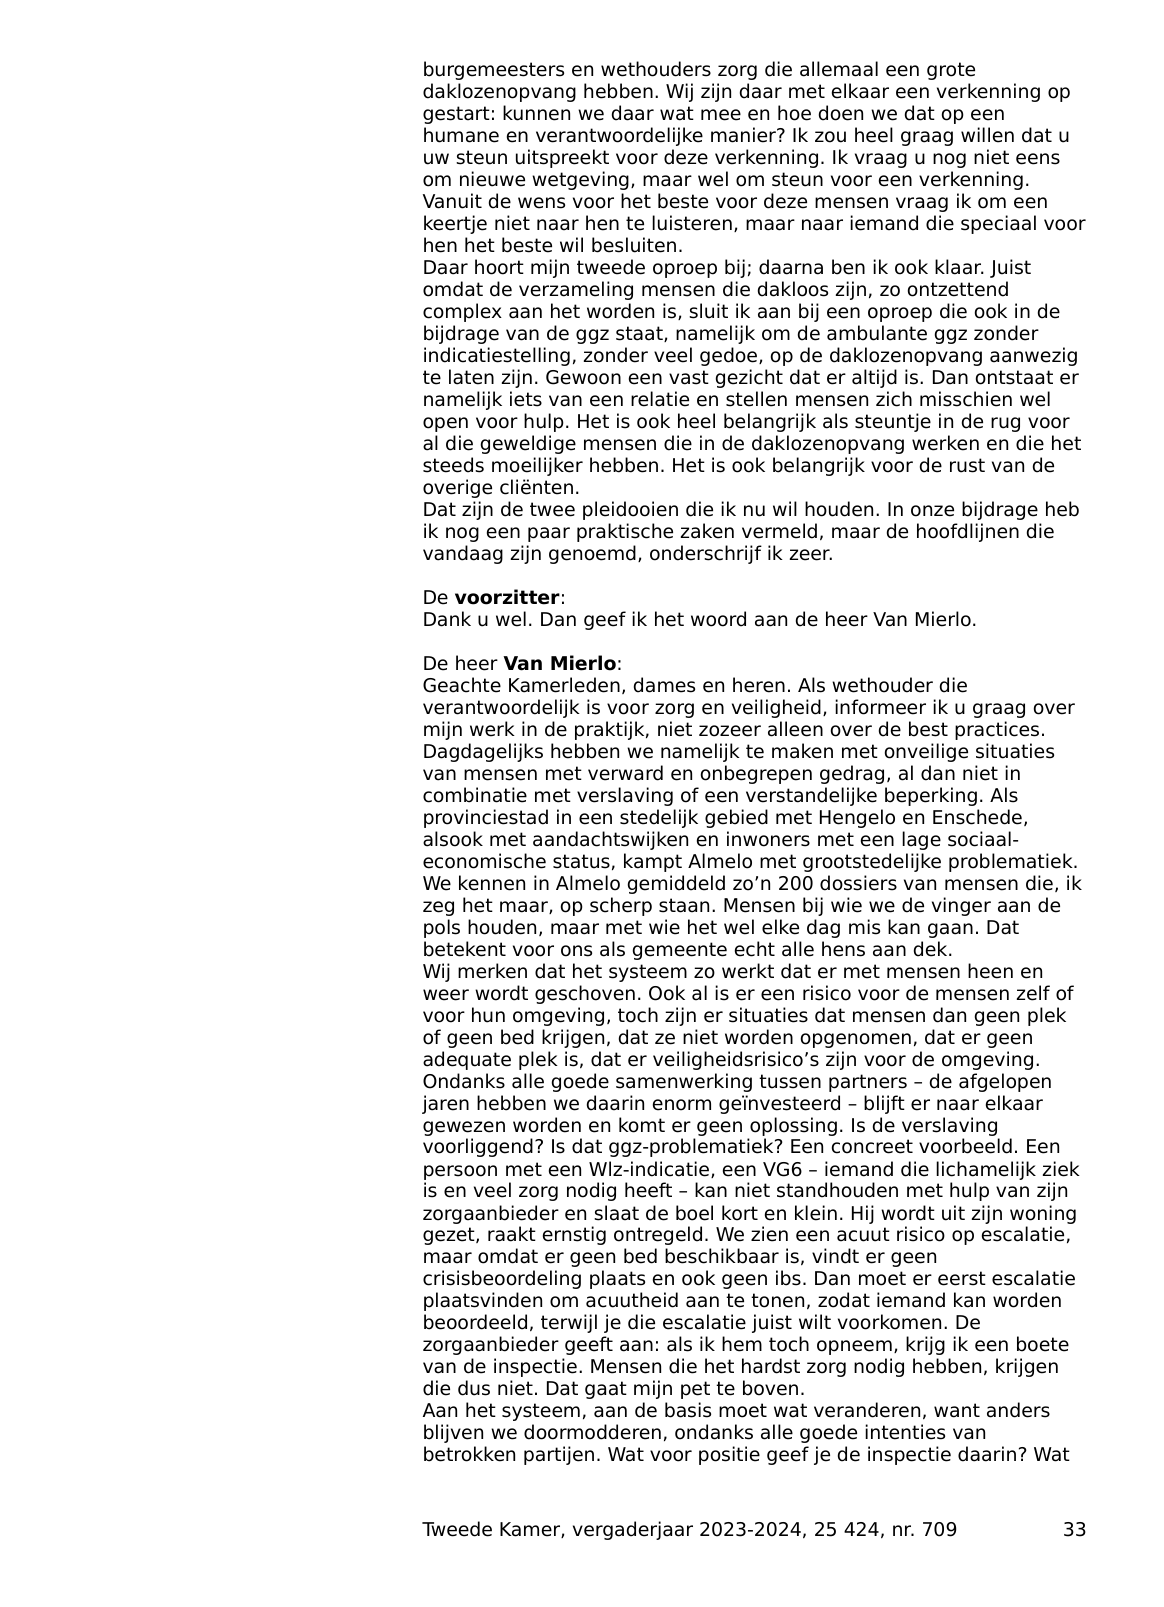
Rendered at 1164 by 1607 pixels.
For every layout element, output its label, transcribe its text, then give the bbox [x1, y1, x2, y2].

text De voorzitter: [422, 587, 1087, 609]
text Wij merken dat het systeem zo werkt dat er met mensen heen en weer wordt geschoven. Ook al is er een risico voor de mensen zelf of voor hun omgeving, toch zijn er situaties dat mensen dan geen plek of geen bed krijgen, dat ze niet worden opgenomen, dat er geen adequate plek is, dat er veiligheidsrisico’s zijn voor de omgeving. Ondanks alle goede samenwerking tussen partners – de afgelopen jaren hebben we daarin enorm geïnvesteerd – blijft er naar elkaar gewezen worden en komt er geen oplossing. Is de verslaving voorliggend? Is dat ggz-problematiek? Een concreet voorbeeld. Een persoon met een Wlz-indicatie, een VG6 – iemand die lichamelijk ziek is en veel zorg nodig heeft – kan niet standhouden met hulp van zijn zorgaanbieder en slaat de boel kort en klein. Hij wordt uit zijn woning gezet, raakt ernstig ontregeld. We zien een acuut risico op escalatie, maar omdat er geen bed beschikbaar is, vindt er geen crisisbeoordeling plaats en ook geen ibs. Dan moet er eerst escalatie plaatsvinden om acuutheid aan te tonen, zodat iemand kan worden beoordeeld, terwijl je die escalatie juist wilt voorkomen. De zorgaanbieder geeft aan: als ik hem toch opneem, krijg ik een boete van de inspectie. Mensen die het hardst zorg nodig hebben, krijgen die dus niet. Dat gaat mijn pet te boven. [422, 961, 1087, 1400]
text Dat zijn de twee pleidooien die ik nu wil houden. In onze bijdrage heb ik nog een paar praktische zaken vermeld, maar de hoofdlijnen die vandaag zijn genoemd, onderschrijf ik zeer. [422, 499, 1087, 564]
text Daar hoort mijn tweede oproep bij; daarna ben ik ook klaar. Juist omdat de verzameling mensen die dakloos zijn, zo ontzettend complex aan het worden is, sluit ik aan bij een oproep die ook in de bijdrage van de ggz staat, namelijk om de ambulante ggz zonder indicatiestelling, zonder veel gedoe, op de daklozenopvang aanwezig te laten zijn. Gewoon een vast gezicht dat er altijd is. Dan ontstaat er namelijk iets van een relatie en stellen mensen zich misschien wel open voor hulp. Het is ook heel belangrijk als steuntje in de rug voor al die geweldige mensen die in de daklozenopvang werken en die het steeds moeilijker hebben. Het is ook belangrijk voor de rust van de overige cliënten. [422, 257, 1087, 499]
text Geachte Kamerleden, dames en heren. Als wethouder die verantwoordelijk is voor zorg en veiligheid, informeer ik u graag over mijn werk in de praktijk, niet zozeer alleen over de best practices. Dagdagelijks hebben we namelijk te maken met onveilige situaties van mensen met verward en onbegrepen gedrag, al dan niet in combinatie met verslaving of een verstandelijke beperking. Als provinciestad in een stedelijk gebied met Hengelo en Enschede, alsook met aandachtswijken en inwoners met een lage sociaal-economische status, kampt Almelo met grootstedelijke problematiek. We kennen in Almelo gemiddeld zo’n 200 dossiers van mensen die, ik zeg het maar, op scherp staan. Mensen bij wie we de vinger aan de pols houden, maar met wie het wel elke dag mis kan gaan. Dat betekent voor ons als gemeente echt alle hens aan dek. [422, 675, 1087, 961]
text Dank u wel. Dan geef ik het woord aan de heer Van Mierlo. [422, 609, 1087, 631]
text burgemeesters en wethouders zorg die allemaal een grote daklozenopvang hebben. Wij zijn daar met elkaar een verkenning op gestart: kunnen we daar wat mee en hoe doen we dat op een humane en verantwoordelijke manier? Ik zou heel graag willen dat u uw steun uitspreekt voor deze verkenning. Ik vraag u nog niet eens om nieuwe wetgeving, maar wel om steun voor een verkenning. Vanuit de wens voor het beste voor deze mensen vraag ik om een keertje niet naar hen te luisteren, maar naar iemand die speciaal voor hen het beste wil besluiten. [422, 59, 1087, 257]
text Aan het systeem, aan de basis moet wat veranderen, want anders blijven we doormodderen, ondanks alle goede intenties van betrokken partijen. Wat voor positie geef je de inspectie daarin? Wat [422, 1400, 1087, 1466]
text De heer Van Mierlo: [422, 653, 1087, 675]
